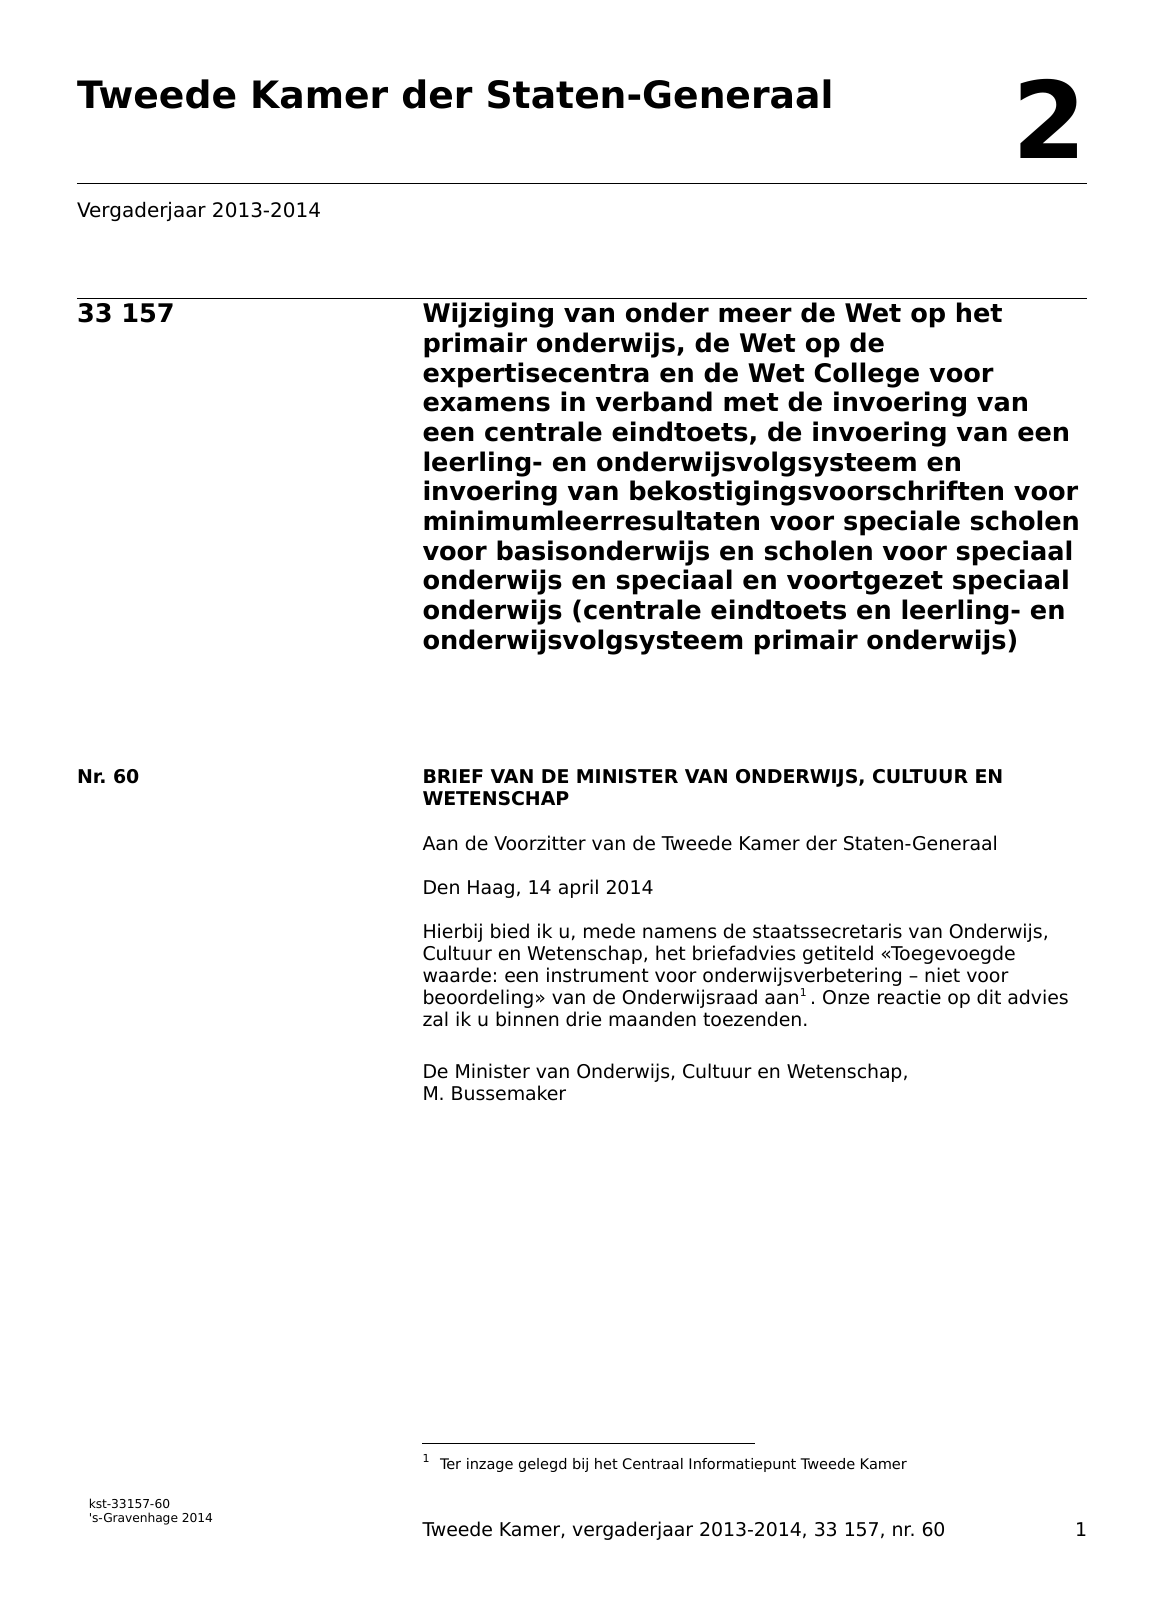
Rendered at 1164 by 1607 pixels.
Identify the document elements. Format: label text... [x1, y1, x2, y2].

text 's-Gravenhage 2014 [88, 1511, 323, 1525]
table_header Tweede Kamer der Staten-Generaal [77, 59, 886, 183]
subtitle 33 157 Wijziging van onder meer de Wet op het primair onderwijs, de Wet op de expertisecentra en de Wet College voor examens in verband met de invoering van een centrale eindtoets, de invoering van een leerling- en onderwijsvolgsysteem en invoering van bekostigingsvoorschriften voor minimumleerresultaten voor speciale scholen voor basisonderwijs en scholen voor speciaal onderwijs en speciaal en voortgezet speciaal onderwijs (centrale eindtoets en leerling- en onderwijsvolgsysteem primair onderwijs) [77, 299, 1087, 655]
text kst-33157-60 [88, 1497, 323, 1511]
text Aan de Voorzitter van de Tweede Kamer der Staten-Generaal [422, 832, 1087, 854]
table_cell Vergaderjaar 2013-2014 [77, 184, 1087, 298]
text Den Haag, 14 april 2014 [422, 877, 1087, 898]
table_header 2 [886, 59, 1087, 183]
text Ter inzage gelegd bij het Centraal Informatiepunt Tweede Kamer [422, 1452, 1087, 1474]
subtitle Nr. 60 BRIEF VAN DE MINISTER VAN ONDERWIJS, CULTUUR EN WETENSCHAP [77, 766, 1087, 810]
text De Minister van Onderwijs, Cultuur en Wetenschap, M. Bussemaker [422, 1061, 1087, 1104]
text Hierbij bied ik u, mede namens de staatssecretaris van Onderwijs, Cultuur en Wetenschap, het briefadvies getiteld «Toegevoegde waarde: een instrument voor onderwijsverbetering – niet voor beoordeling» van de Onderwijsraad aan. Onze reactie op dit advies zal ik u binnen drie maanden toezenden. [422, 921, 1087, 1031]
